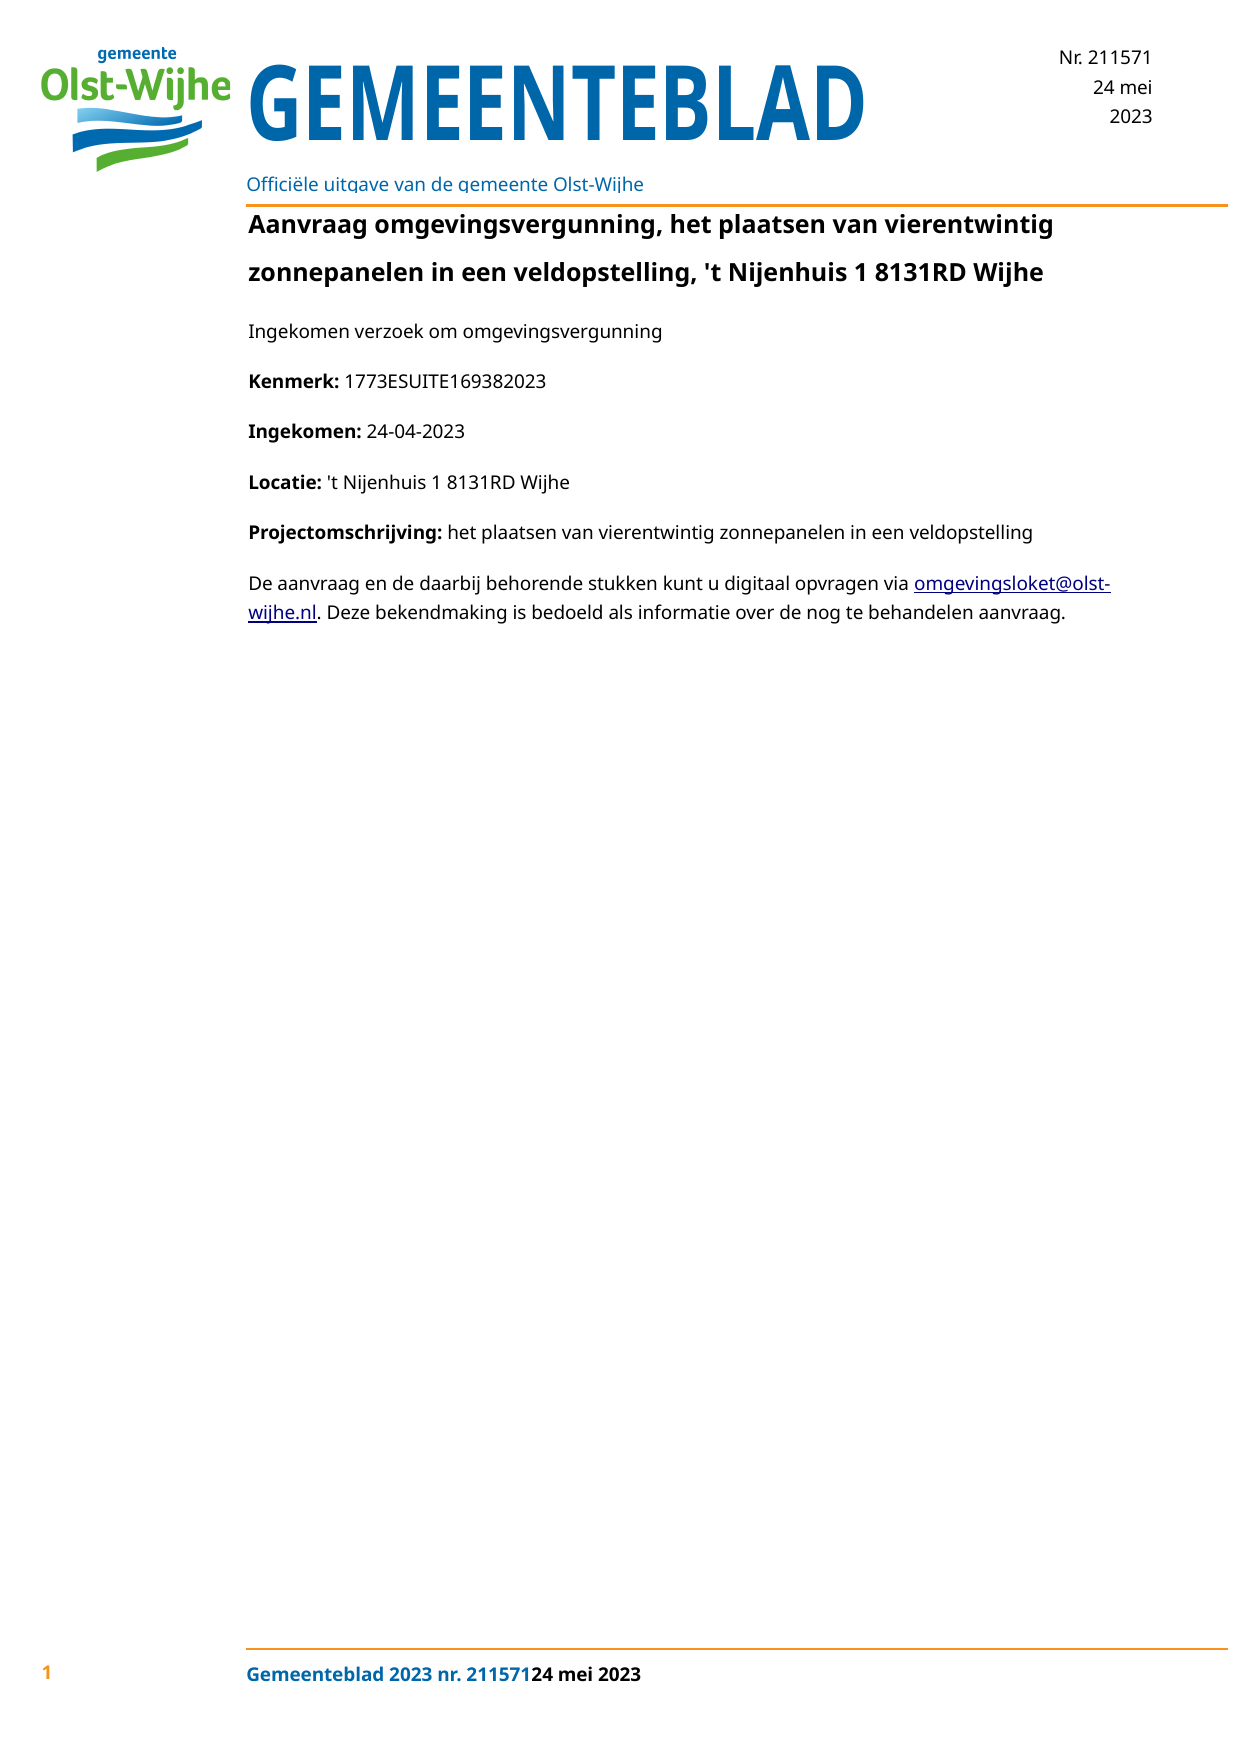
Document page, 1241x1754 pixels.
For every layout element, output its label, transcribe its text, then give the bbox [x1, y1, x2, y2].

text Ingekomen: 24-04-2023 [248, 419, 1152, 444]
text De aanvraag en de daarbij behorende stukken kunt u digitaal opvragen via omgevingsloket@olst-wijhe.nl. Deze bekendmaking is bedoeld als informatie over de nog te behandelen aanvraag. [248, 570, 1152, 625]
text Projectomschrijving: het plaatsen van vierentwintig zonnepanelen in een veldopstelling [248, 519, 1152, 545]
text Locatie: 't Nijenhuis 1 8131RD Wijhe [248, 469, 1152, 495]
text Ingekomen verzoek om omgevingsvergunning [248, 318, 1152, 344]
picture [41, 47, 231, 172]
text Aanvraag omgevingsvergunning, het plaatsen van vierentwintig zonnepanelen in een veldopstelling, 't Nijenhuis 1 8131RD Wijhe [248, 207, 1152, 288]
text Kenmerk: 1773ESUITE169382023 [248, 368, 1152, 394]
